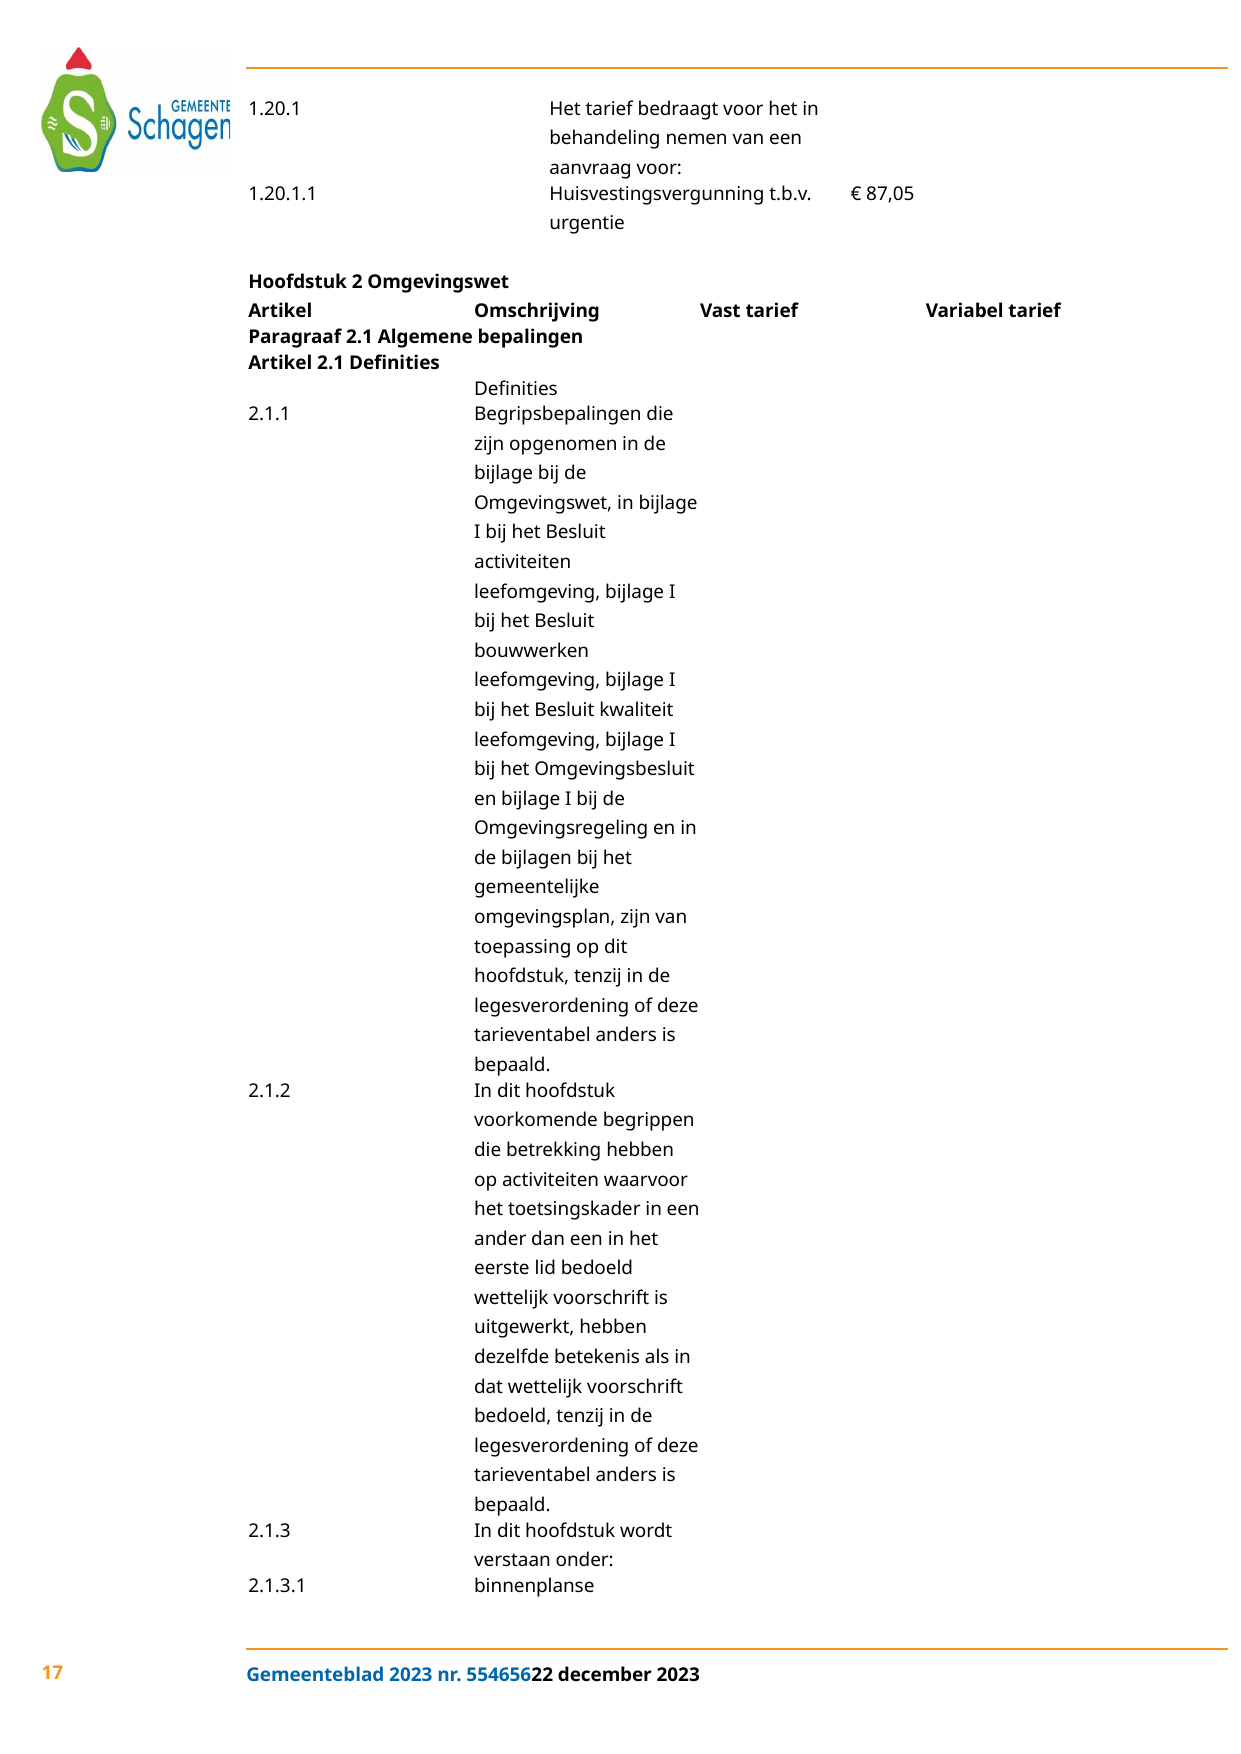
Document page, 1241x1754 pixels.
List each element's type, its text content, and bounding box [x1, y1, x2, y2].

table_cell 1.20.1 [248, 95, 549, 180]
table_cell € 87,05 [850, 180, 1152, 235]
table_cell [926, 375, 1152, 400]
table_cell [926, 1572, 1152, 1598]
text Hoofdstuk 2 Omgevingswet [248, 268, 1152, 293]
table_cell 2.1.1 [248, 400, 474, 1077]
table_cell 2.1.3 [248, 1517, 474, 1572]
table_cell Definities [474, 375, 700, 400]
table_cell [700, 1077, 926, 1517]
table_cell [248, 375, 474, 400]
table_cell [850, 95, 1152, 180]
table_cell [700, 1572, 926, 1598]
table_cell 2.1.3.1 [248, 1572, 474, 1598]
table_cell [700, 1517, 926, 1572]
table_cell 1.20.1.1 [248, 180, 549, 235]
table_cell [926, 1517, 1152, 1572]
table_cell Begripsbepalingen die zijn opgenomen in de bijlage bij de Omgevingswet, in bijlage I bij het Besluit activiteiten leefomgeving, bijlage I bij het Besluit bouwwerken leefomgeving, bijlage I bij het Besluit kwaliteit leefomgeving, bijlage I bij het Omgevingsbesluit en bijlage I bij de Omgevingsregeling en in de bijlagen bij het gemeentelijke omgevingsplan, zijn van toepassing op dit hoofdstuk, tenzij in de legesverordening of deze tarieventabel anders is bepaald. [474, 400, 700, 1077]
table_cell Het tarief bedraagt voor het in behandeling nemen van een aanvraag voor: [549, 95, 850, 180]
table_cell 2.1.2 [248, 1077, 474, 1517]
table_header Vast tarief [700, 298, 926, 323]
table_header Omschrijving [474, 298, 700, 323]
table_cell [926, 349, 1152, 375]
table_cell [926, 400, 1152, 1077]
table_cell [700, 400, 926, 1077]
table_cell [700, 375, 926, 400]
table_cell Artikel 2.1 Definities [248, 349, 926, 375]
table_header Artikel [248, 298, 474, 323]
table_header Variabel tarief [926, 298, 1152, 323]
picture [41, 47, 231, 172]
table_cell Huisvestingsvergunning t.b.v. urgentie [549, 180, 850, 235]
table_cell binnenplanse [474, 1572, 700, 1598]
table_cell In dit hoofdstuk voorkomende begrippen die betrekking hebben op activiteiten waarvoor het toetsingskader in een ander dan een in het eerste lid bedoeld wettelijk voorschrift is uitgewerkt, hebben dezelfde betekenis als in dat wettelijk voorschrift bedoeld, tenzij in de legesverordening of deze tarieventabel anders is bepaald. [474, 1077, 700, 1517]
table_cell Paragraaf 2.1 Algemene bepalingen [248, 323, 1152, 349]
table_cell In dit hoofdstuk wordt verstaan onder: [474, 1517, 700, 1572]
table_cell [926, 1077, 1152, 1517]
